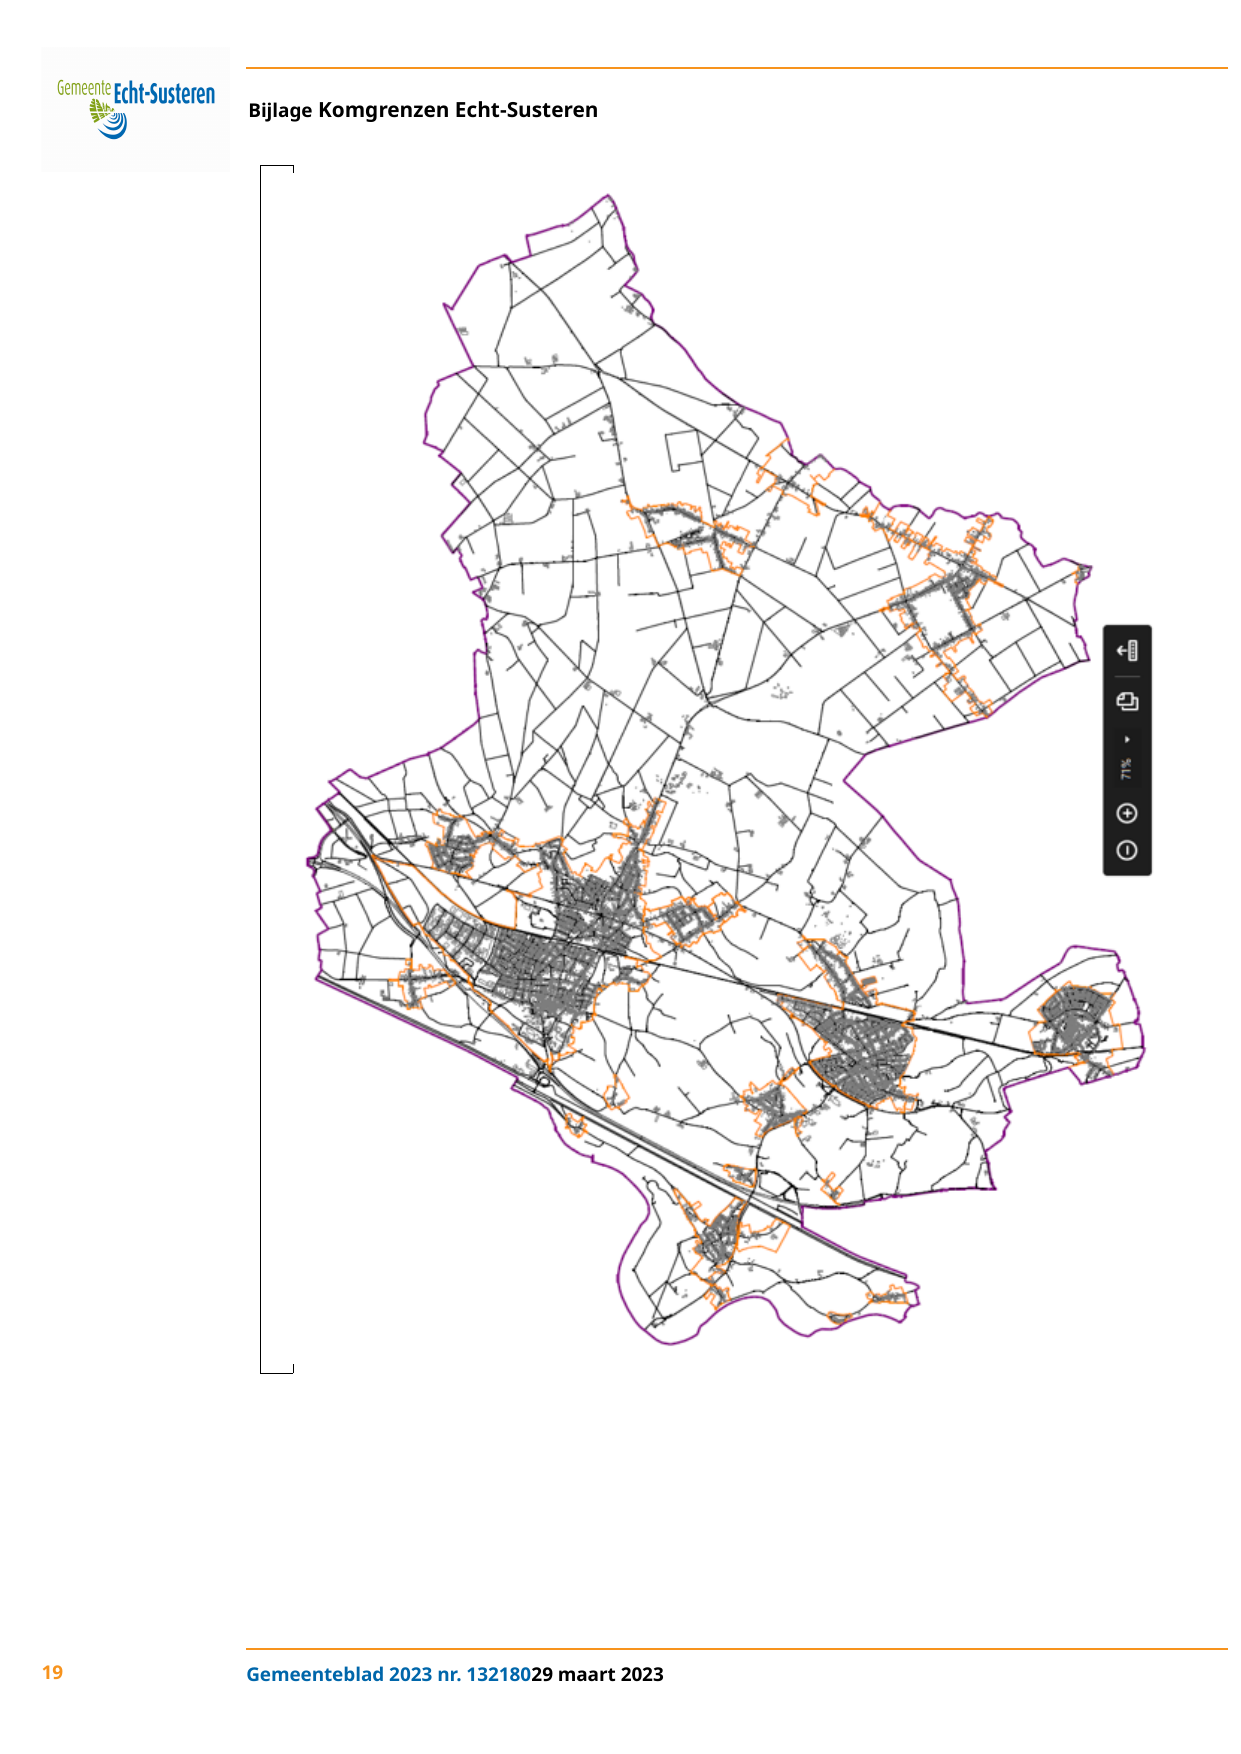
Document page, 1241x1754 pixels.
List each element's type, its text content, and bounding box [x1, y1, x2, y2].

picture [268, 173, 1173, 1364]
text Bijlage Komgrenzen Echt-Susteren [248, 95, 1152, 123]
picture [41, 47, 231, 172]
